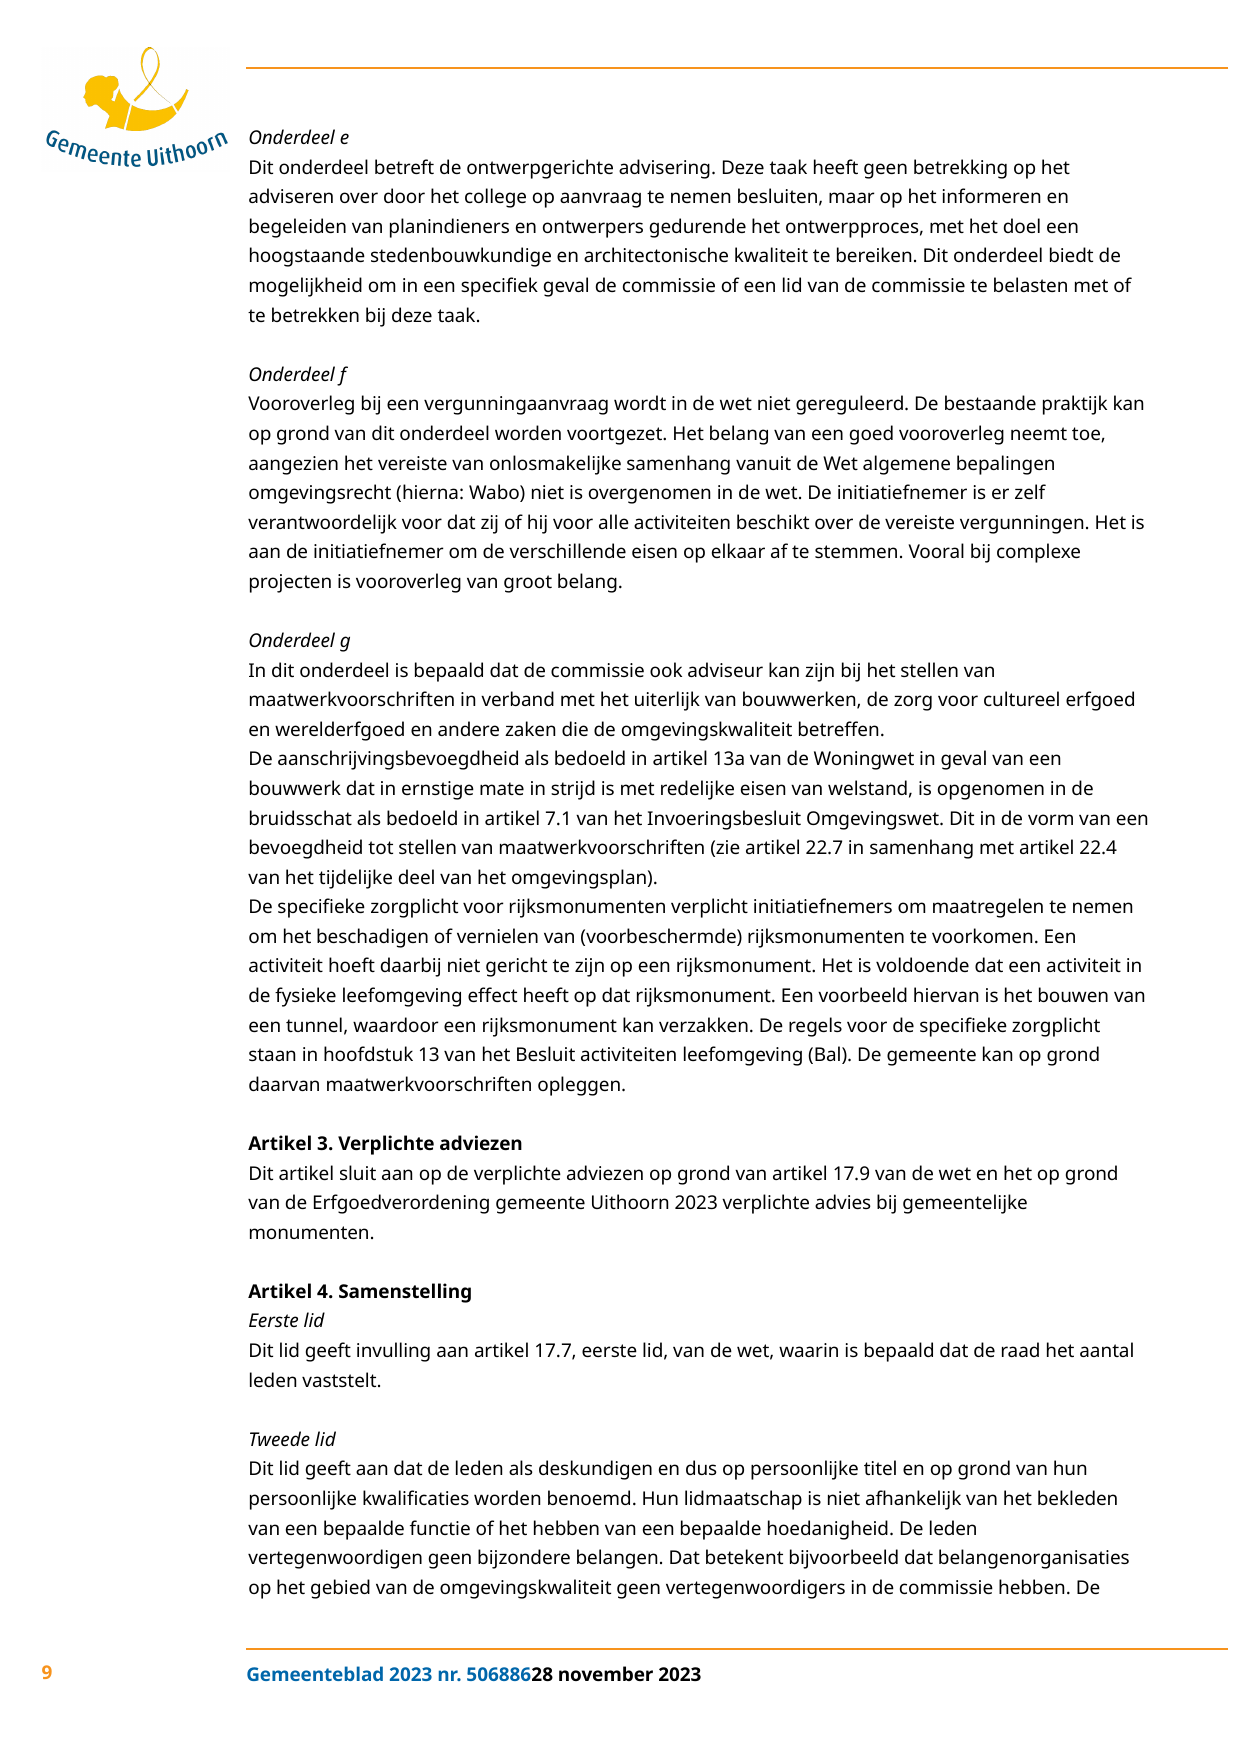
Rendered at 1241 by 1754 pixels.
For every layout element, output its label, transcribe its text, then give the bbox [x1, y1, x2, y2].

picture [41, 47, 231, 172]
text Vooroverleg bij een vergunningaanvraag wordt in de wet niet gereguleerd. De bestaande praktijk kan op grond van dit onderdeel worden voortgezet. Het belang van een goed vooroverleg neemt toe, aangezien het vereiste van onlosmakelijke samenhang vanuit de Wet algemene bepalingen omgevingsrecht (hierna: Wabo) niet is overgenomen in de wet. De initiatiefnemer is er zelf verantwoordelijk voor dat zij of hij voor alle activiteiten beschikt over de vereiste vergunningen. Het is aan de initiatiefnemer om de verschillende eisen op elkaar af te stemmen. Vooral bij complexe projecten is vooroverleg van groot belang. [248, 391, 1152, 594]
text Dit lid geeft invulling aan artikel 17.7, eerste lid, van de wet, waarin is bepaald dat de raad het aantal leden vaststelt. [248, 1337, 1152, 1393]
text Eerste lid [248, 1308, 1152, 1333]
text Artikel 4. Samenstelling [248, 1278, 1152, 1304]
text Tweede lid [248, 1426, 1152, 1452]
text Artikel 3. Verplichte adviezen [248, 1130, 1152, 1156]
text In dit onderdeel is bepaald dat de commissie ook adviseur kan zijn bij het stellen van maatwerkvoorschriften in verband met het uiterlijk van bouwwerken, de zorg voor cultureel erfgoed en werelderfgoed en andere zaken die de omgevingskwaliteit betreffen. [248, 657, 1152, 742]
text Onderdeel g [248, 627, 1152, 653]
text Onderdeel f [248, 361, 1152, 387]
text Dit onderdeel betreft de ontwerpgerichte advisering. Deze taak heeft geen betrekking op het adviseren over door het college op aanvraag te nemen besluiten, maar op het informeren en begeleiden van planindieners en ontwerpers gedurende het ontwerpproces, met het doel een hoogstaande stedenbouwkundige en architectonische kwaliteit te bereiken. Dit onderdeel biedt de mogelijkheid om in een specifiek geval de commissie of een lid van de commissie te belasten met of te betrekken bij deze taak. [248, 154, 1152, 328]
text De specifieke zorgplicht voor rijksmonumenten verplicht initiatiefnemers om maatregelen te nemen om het beschadigen of vernielen van (voorbeschermde) rijksmonumenten te voorkomen. Een activiteit hoeft daarbij niet gericht te zijn op een rijksmonument. Het is voldoende dat een activiteit in de fysieke leefomgeving effect heeft op dat rijksmonument. Een voorbeeld hiervan is het bouwen van een tunnel, waardoor een rijksmonument kan verzakken. De regels voor de specifieke zorgplicht staan in hoofdstuk 13 van het Besluit activiteiten leefomgeving (Bal). De gemeente kan op grond daarvan maatwerkvoorschriften opleggen. [248, 893, 1152, 1097]
text De aanschrijvingsbevoegdheid als bedoeld in artikel 13a van de Woningwet in geval van een bouwwerk dat in ernstige mate in strijd is met redelijke eisen van welstand, is opgenomen in de bruidsschat als bedoeld in artikel 7.1 van het Invoeringsbesluit Omgevingswet. Dit in de vorm van een bevoegdheid tot stellen van maatwerkvoorschriften (zie artikel 22.7 in samenhang met artikel 22.4 van het tijdelijke deel van het omgevingsplan). [248, 746, 1152, 890]
text Onderdeel e [248, 124, 1152, 150]
text Dit lid geeft aan dat de leden als deskundigen en dus op persoonlijke titel en op grond van hun persoonlijke kwalificaties worden benoemd. Hun lidmaatschap is niet afhankelijk van het bekleden van een bepaalde functie of het hebben van een bepaalde hoedanigheid. De leden vertegenwoordigen geen bijzondere belangen. Dat betekent bijvoorbeeld dat belangenorganisaties op het gebied van de omgevingskwaliteit geen vertegenwoordigers in de commissie hebben. De [248, 1456, 1152, 1600]
text Dit artikel sluit aan op de verplichte adviezen op grond van artikel 17.9 van de wet en het op grond van de Erfgoedverordening gemeente Uithoorn 2023 verplichte advies bij gemeentelijke monumenten. [248, 1160, 1152, 1245]
